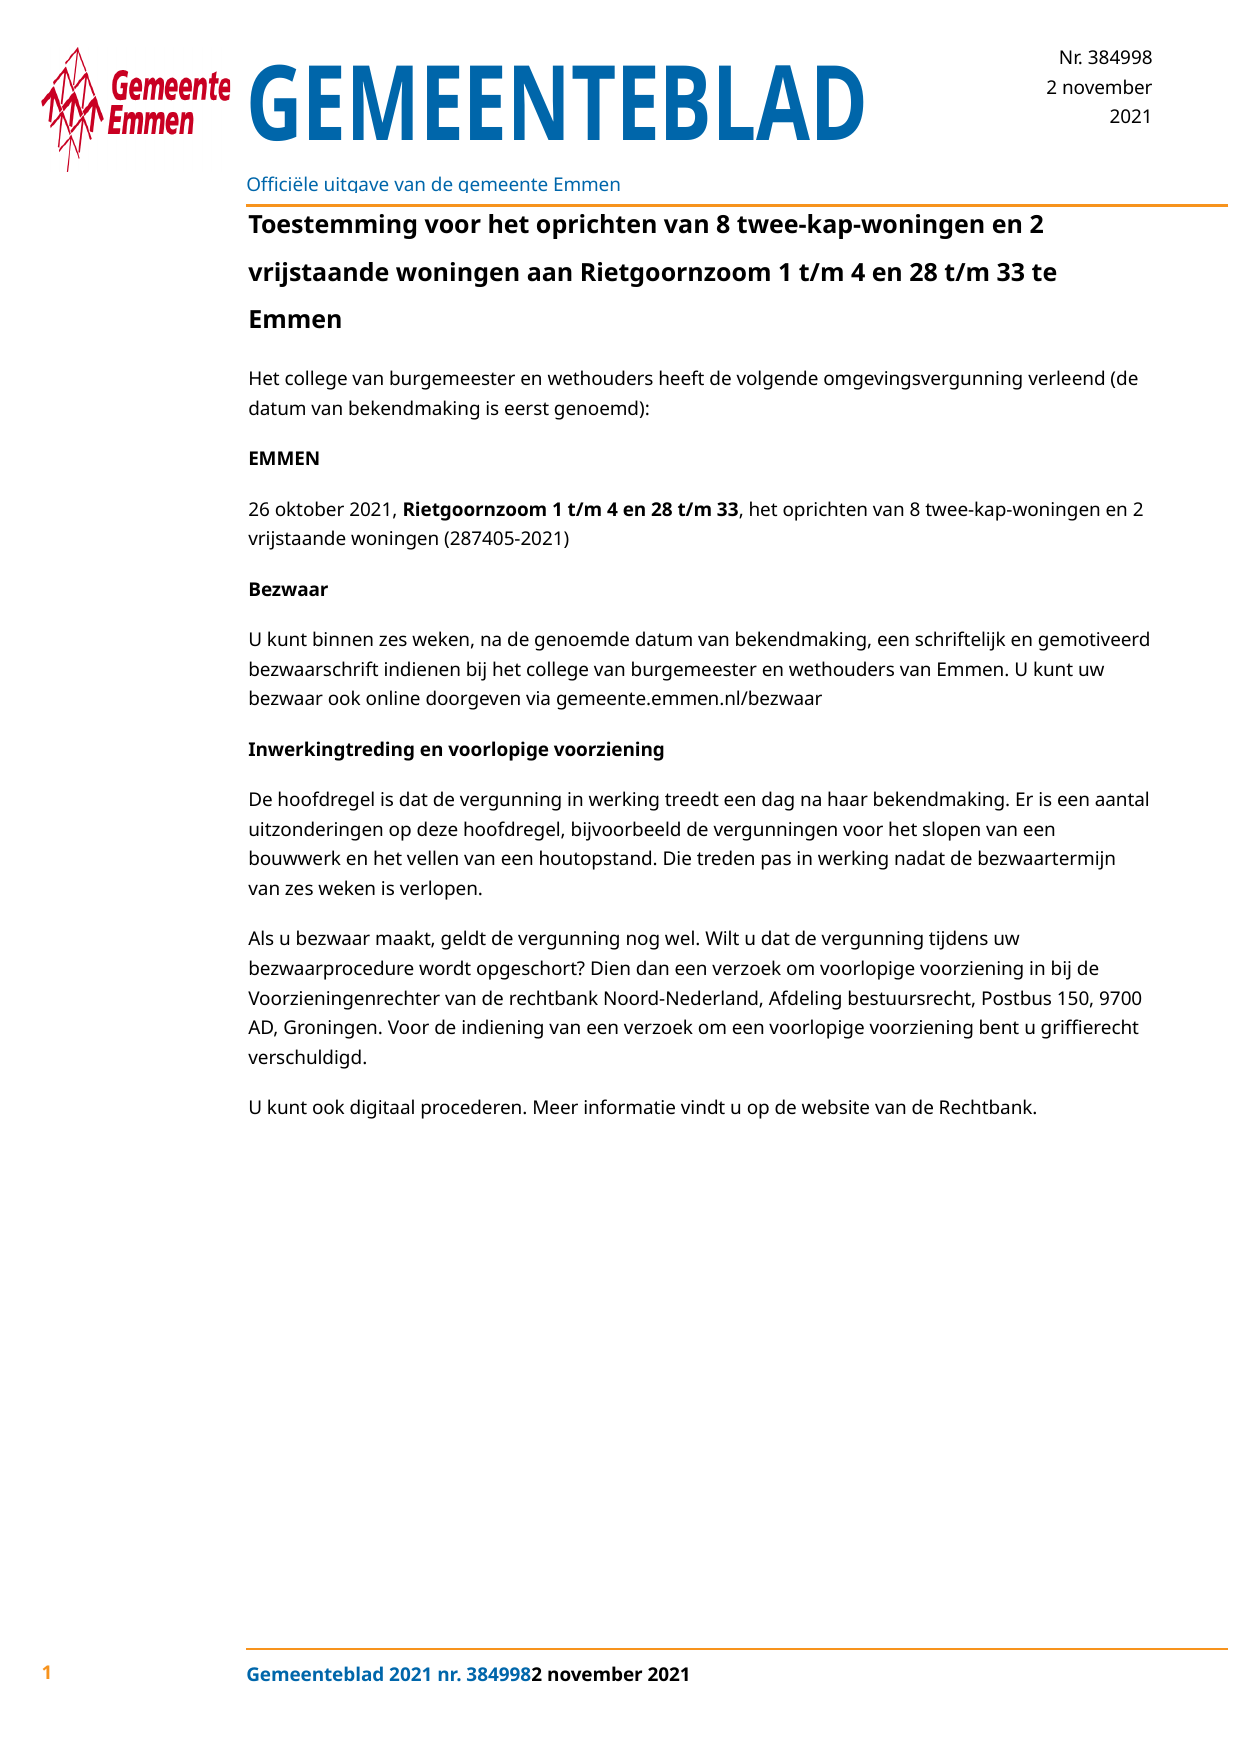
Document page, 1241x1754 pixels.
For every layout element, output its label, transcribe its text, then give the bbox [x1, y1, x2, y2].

text Inwerkingtreding en voorlopige voorziening [248, 736, 1152, 762]
picture [41, 47, 231, 172]
text U kunt binnen zes weken, na de genoemde datum van bekendmaking, een schriftelijk en gemotiveerd bezwaarschrift indienen bij het college van burgemeester en wethouders van Emmen. U kunt uw bezwaar ook online doorgeven via gemeente.emmen.nl/bezwaar [248, 626, 1152, 711]
text Toestemming voor het oprichten van 8 twee-kap-woningen en 2 vrijstaande woningen aan Rietgoornzoom 1 t/m 4 en 28 t/m 33 te Emmen [248, 207, 1152, 336]
text Het college van burgemeester en wethouders heeft de volgende omgevingsvergunning verleend (de datum van bekendmaking is eerst genoemd): [248, 366, 1152, 421]
text 26 oktober 2021, Rietgoornzoom 1 t/m 4 en 28 t/m 33, het oprichten van 8 twee-kap-woningen en 2 vrijstaande woningen (287405-2021) [248, 496, 1152, 551]
text EMMEN [248, 446, 1152, 471]
text Als u bezwaar maakt, geldt de vergunning nog wel. Wilt u dat de vergunning tijdens uw bezwaarprocedure wordt opgeschort? Dien dan een verzoek om voorlopige voorziening in bij de Voorzieningenrechter van de rechtbank Noord-Nederland, Afdeling bestuursrecht, Postbus 150, 9700 AD, Groningen. Voor de indiening van een verzoek om een voorlopige voorziening bent u griffierecht verschuldigd. [248, 926, 1152, 1069]
text Bezwaar [248, 576, 1152, 602]
text U kunt ook digitaal procederen. Meer informatie vindt u op de website van de Rechtbank. [248, 1094, 1152, 1120]
text De hoofdregel is dat de vergunning in werking treedt een dag na haar bekendmaking. Er is een aantal uitzonderingen op deze hoofdregel, bijvoorbeeld de vergunningen voor het slopen van een bouwwerk en het vellen van een houtopstand. Die treden pas in werking nadat de bezwaartermijn van zes weken is verlopen. [248, 786, 1152, 901]
